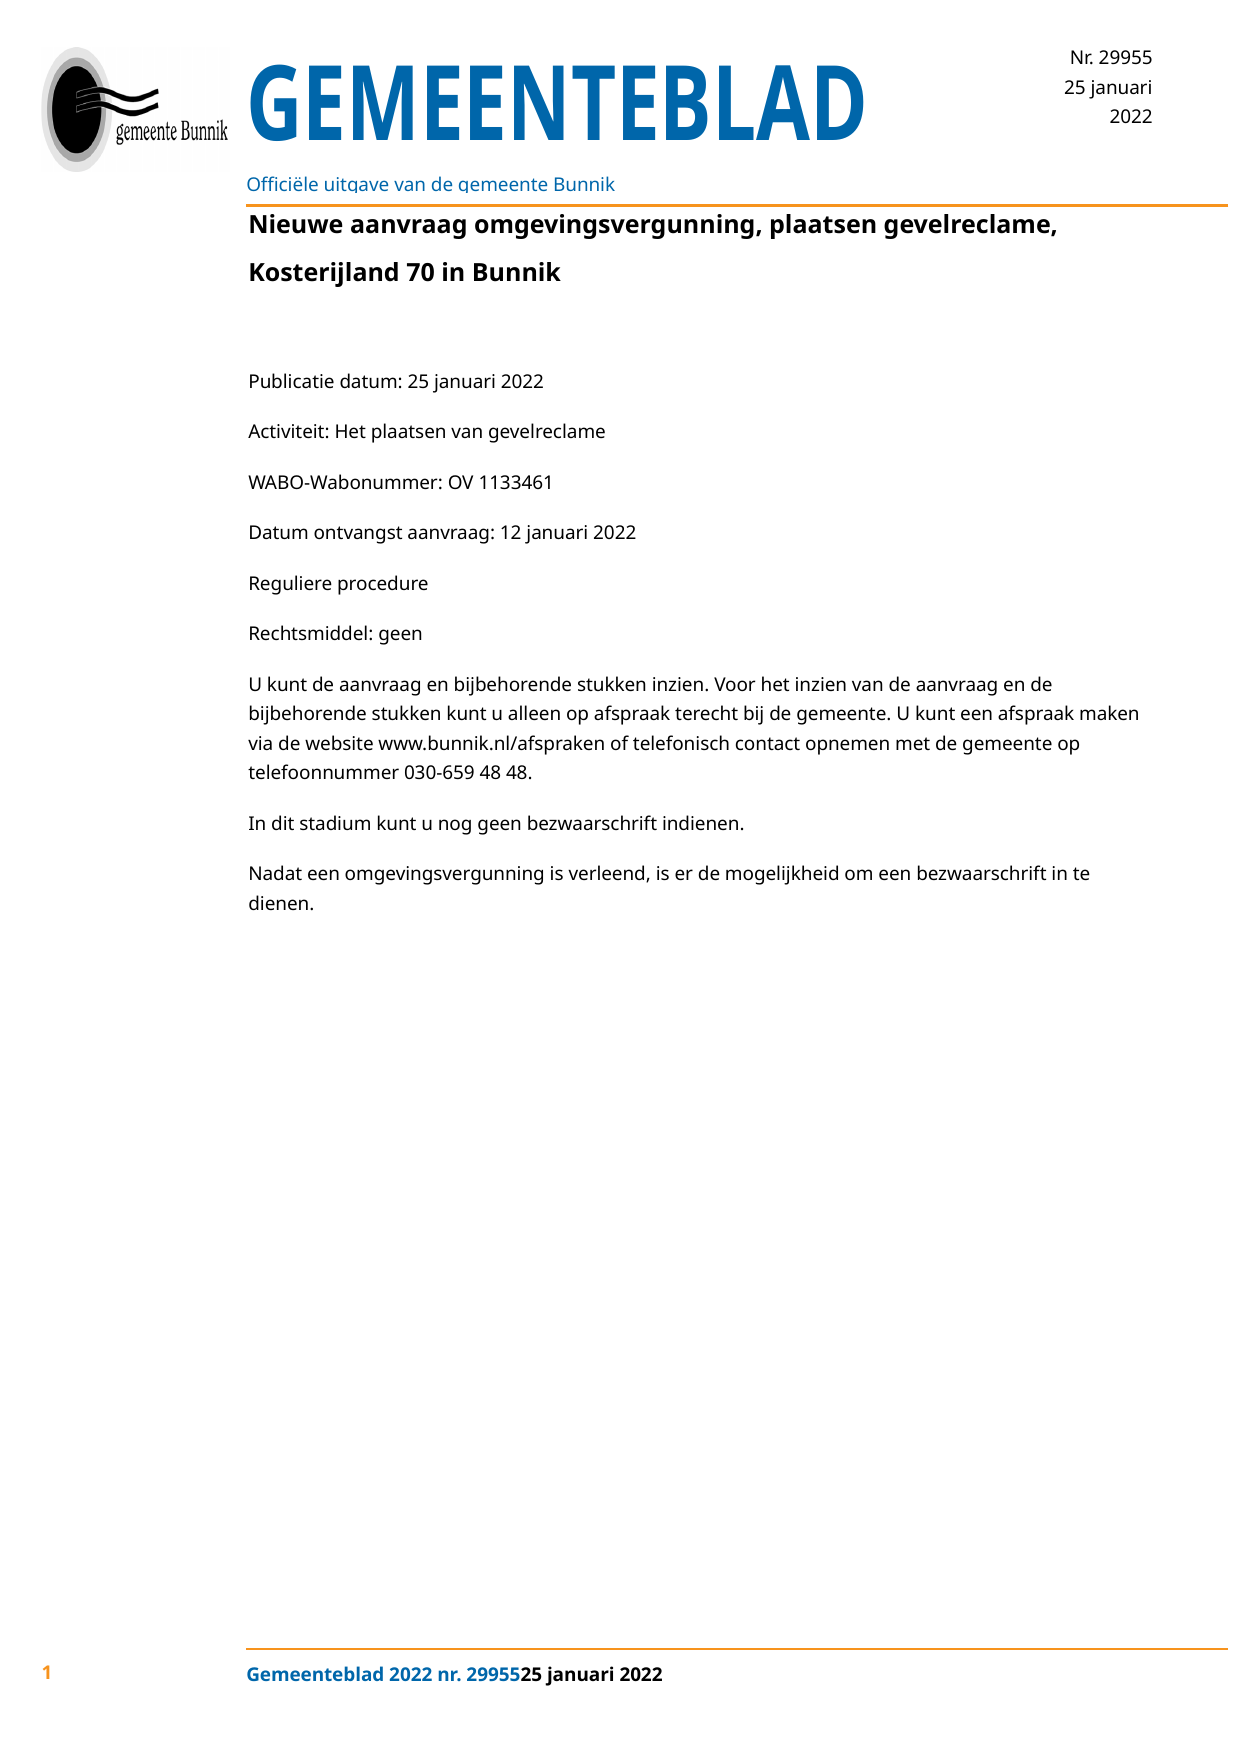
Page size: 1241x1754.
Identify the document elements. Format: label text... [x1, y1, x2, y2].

text U kunt de aanvraag en bijbehorende stukken inzien. Voor het inzien van de aanvraag en de bijbehorende stukken kunt u alleen op afspraak terecht bij de gemeente. U kunt een afspraak maken via de website www.bunnik.nl/afspraken of telefonisch contact opnemen met de gemeente op telefoonnummer 030-659 48 48. [248, 671, 1152, 785]
text In dit stadium kunt u nog geen bezwaarschrift indienen. [248, 810, 1152, 836]
text Nadat een omgevingsvergunning is verleend, is er de mogelijkheid om een bezwaarschrift in te dienen. [248, 860, 1152, 916]
text Datum ontvangst aanvraag: 12 januari 2022 [248, 519, 1152, 545]
text WABO-Wabonummer: OV 1133461 [248, 469, 1152, 495]
text Publicatie datum: 25 januari 2022 [248, 368, 1152, 394]
text Reguliere procedure [248, 570, 1152, 596]
picture [41, 47, 231, 172]
text Rechtsmiddel: geen [248, 620, 1152, 646]
text Nieuwe aanvraag omgevingsvergunning, plaatsen gevelreclame, Kosterijland 70 in Bunnik [248, 207, 1152, 288]
text Activiteit: Het plaatsen van gevelreclame [248, 419, 1152, 444]
